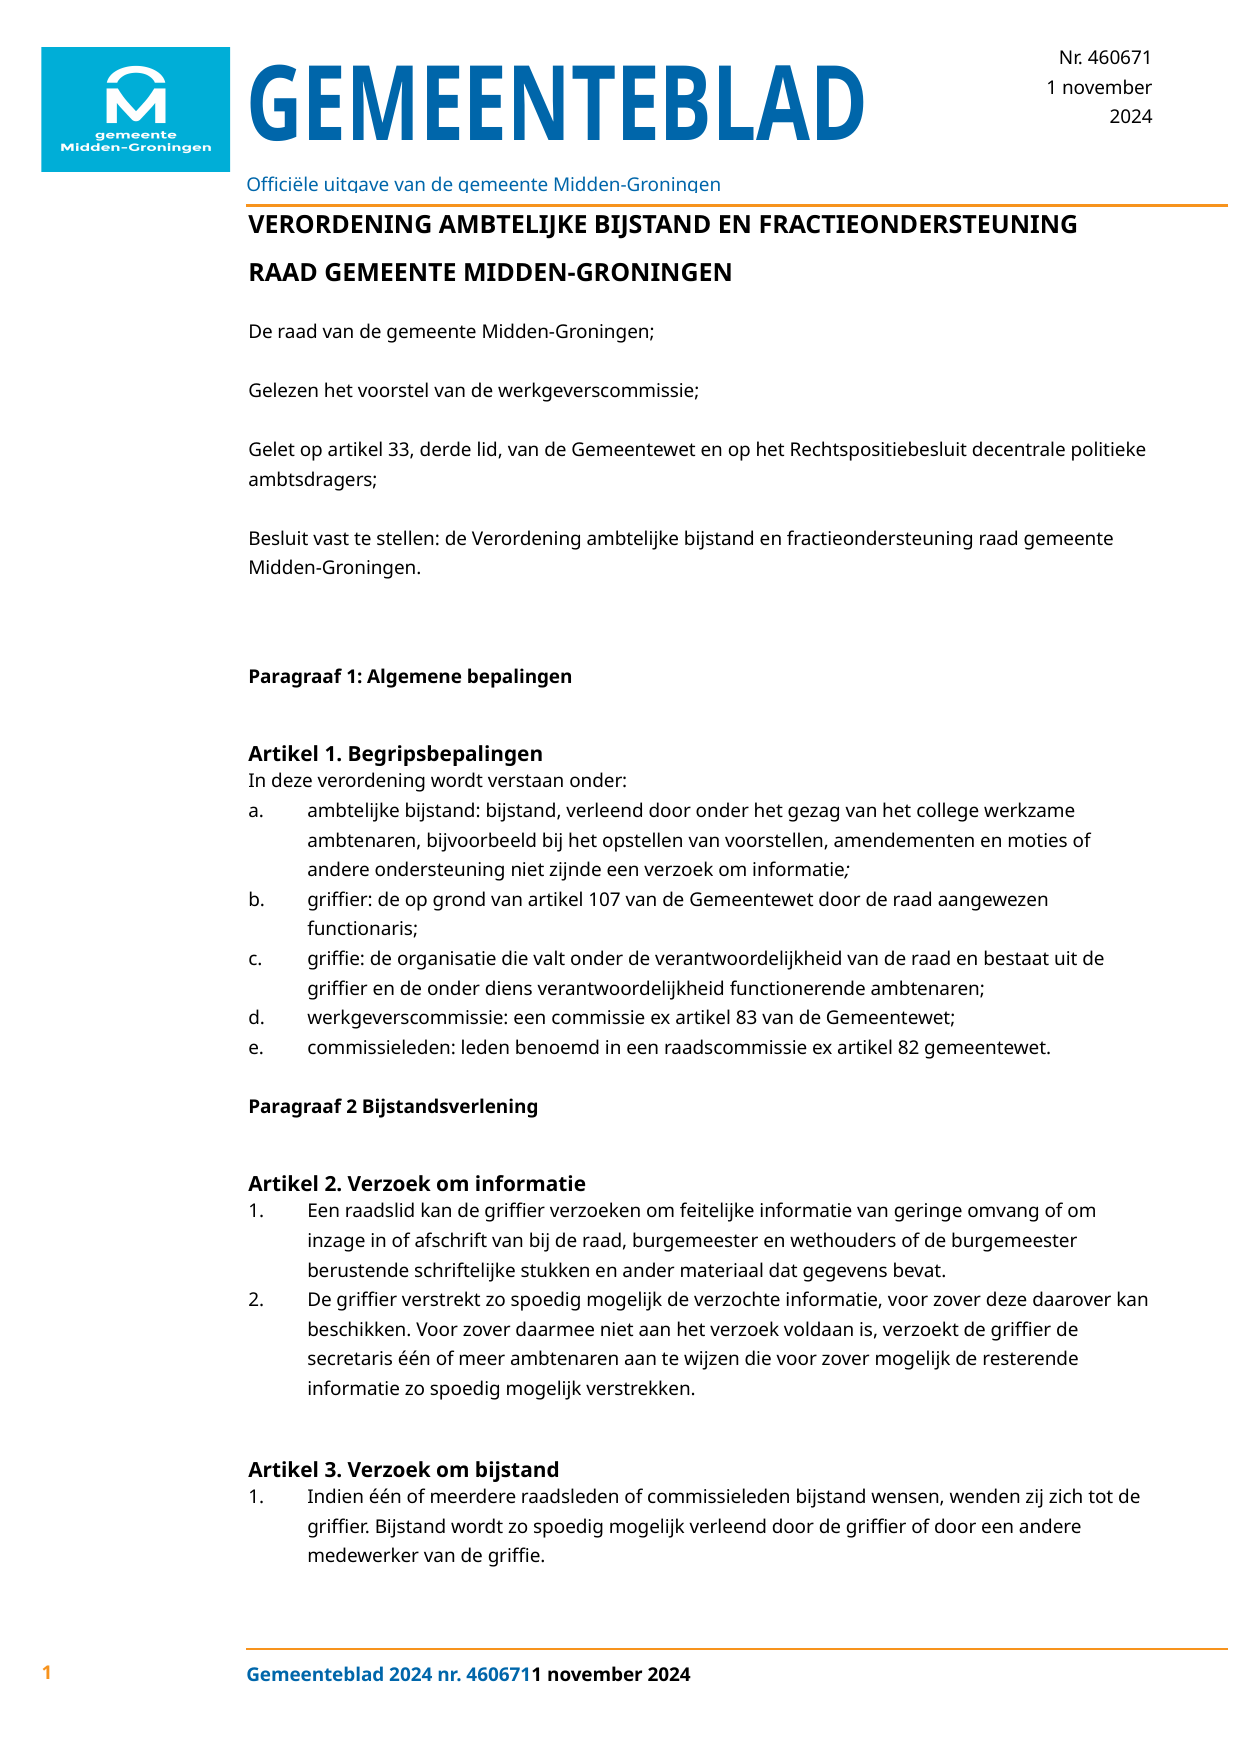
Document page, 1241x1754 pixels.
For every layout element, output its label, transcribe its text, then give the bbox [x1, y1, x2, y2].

text Paragraaf 2 Bijstandsverlening [248, 1093, 1152, 1119]
list Indien één of meerdere raadsleden of commissieleden bijstand wensen, wenden zij zich tot de griffier. Bijstand wordt zo spoedig mogelijk verleend door de griffier of door een andere medewerker van de griffie. [248, 1483, 1152, 1568]
text Artikel 3. Verzoek om bijstand [248, 1455, 1152, 1483]
text Artikel 1. Begripsbepalingen [248, 739, 1152, 768]
list griffie: de organisatie die valt onder de verantwoordelijkheid van de raad en bestaat uit de griffier en de onder diens verantwoordelijkheid functionerende ambtenaren; [248, 945, 1152, 1000]
picture [108, 66, 164, 82]
text Gelet op artikel 33, derde lid, van de Gemeentewet en op het Rechtspositiebesluit decentrale politieke ambtsdragers; [248, 436, 1152, 492]
picture [107, 89, 165, 122]
list De griffier verstrekt zo spoedig mogelijk de verzochte informatie, voor zover deze daarover kan beschikken. Voor zover daarmee niet aan het verzoek voldaan is, verzoekt de griffier de secretaris één of meer ambtenaren aan te wijzen die voor zover mogelijk de resterende informatie zo spoedig mogelijk verstrekken. [248, 1286, 1152, 1401]
list Een raadslid kan de griffier verzoeken om feitelijke informatie van geringe omvang of om inzage in of afschrift van bij de raad, burgemeester en wethouders of de burgemeester berustende schriftelijke stukken en ander materiaal dat gegevens bevat. [248, 1198, 1152, 1282]
list ambtelijke bijstand: bijstand, verleend door onder het gezag van het college werkzame ambtenaren, bijvoorbeeld bij het opstellen van voorstellen, amendementen en moties of andere ondersteuning niet zijnde een verzoek om informatie; [248, 797, 1152, 882]
text In deze verordening wordt verstaan onder: [248, 768, 1152, 793]
text Besluit vast te stellen: de Verordening ambtelijke bijstand en fractieondersteuning raad gemeente Midden-Groningen. [248, 525, 1152, 580]
text Gelezen het voorstel van de werkgeverscommissie; [248, 377, 1152, 403]
text Artikel 2. Verzoek om informatie [248, 1169, 1152, 1198]
list griffier: de op grond van artikel 107 van de Gemeentewet door de raad aangewezen functionaris; [248, 886, 1152, 941]
picture [184, 146, 190, 153]
list commissieleden: leden benoemd in een raadscommissie ex artikel 82 gemeentewet. [248, 1034, 1152, 1059]
text De raad van de gemeente Midden-Groningen; [248, 318, 1152, 344]
list werkgeverscommissie: een commissie ex artikel 83 van de Gemeentewet; [248, 1004, 1152, 1030]
text Paragraaf 1: Algemene bepalingen [248, 663, 1152, 689]
text VERORDENING AMBTELIJKE BIJSTAND EN FRACTIEONDERSTEUNING RAAD GEMEENTE MIDDEN-GRONINGEN [248, 207, 1152, 288]
